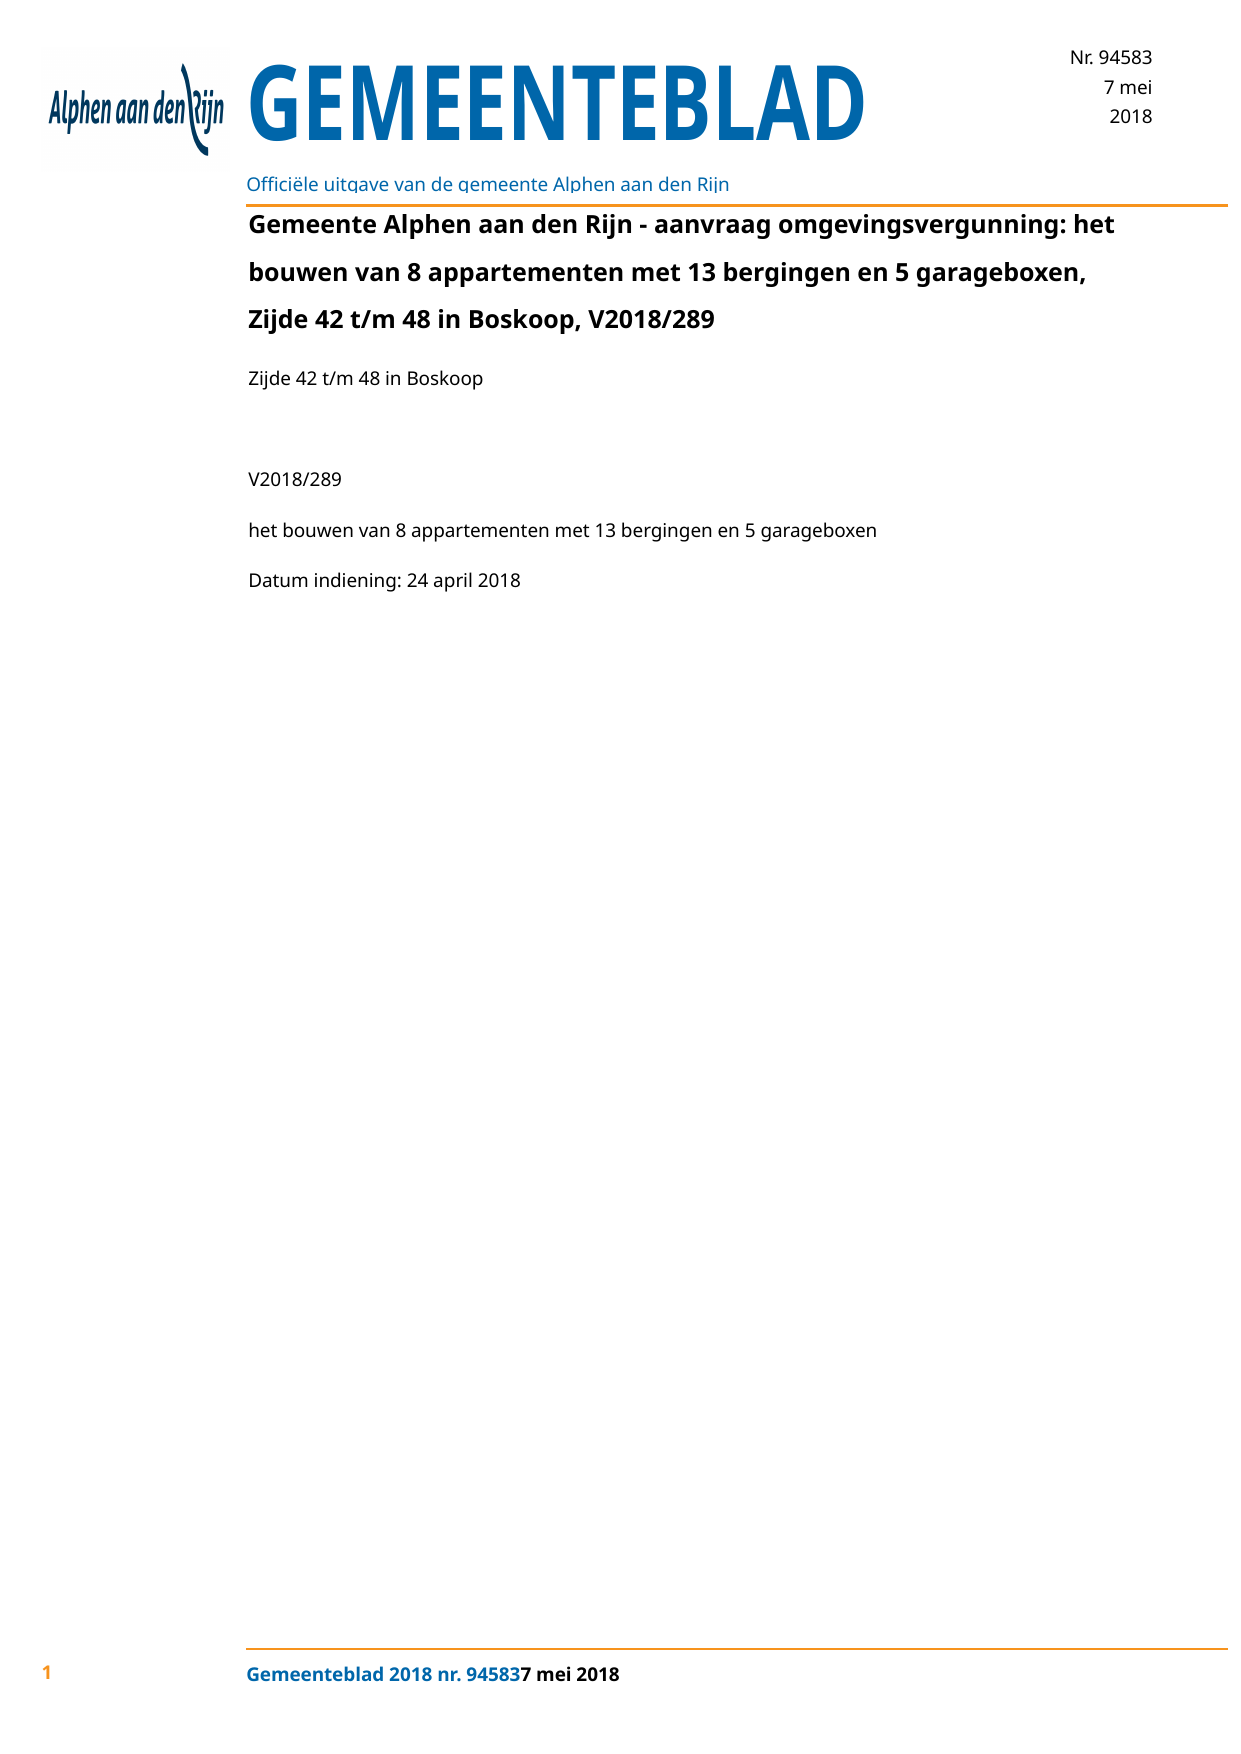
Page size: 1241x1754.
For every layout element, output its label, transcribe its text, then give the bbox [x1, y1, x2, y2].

picture [41, 47, 231, 172]
text Zijde 42 t/m 48 in Boskoop [248, 366, 1152, 391]
text Gemeente Alphen aan den Rijn - aanvraag omgevingsvergunning: het bouwen van 8 appartementen met 13 bergingen en 5 garageboxen, Zijde 42 t/m 48 in Boskoop, V2018/289 [248, 207, 1152, 336]
text Datum indiening: 24 april 2018 [248, 567, 1152, 593]
text het bouwen van 8 appartementen met 13 bergingen en 5 garageboxen [248, 517, 1152, 542]
text V2018/289 [248, 466, 1152, 492]
